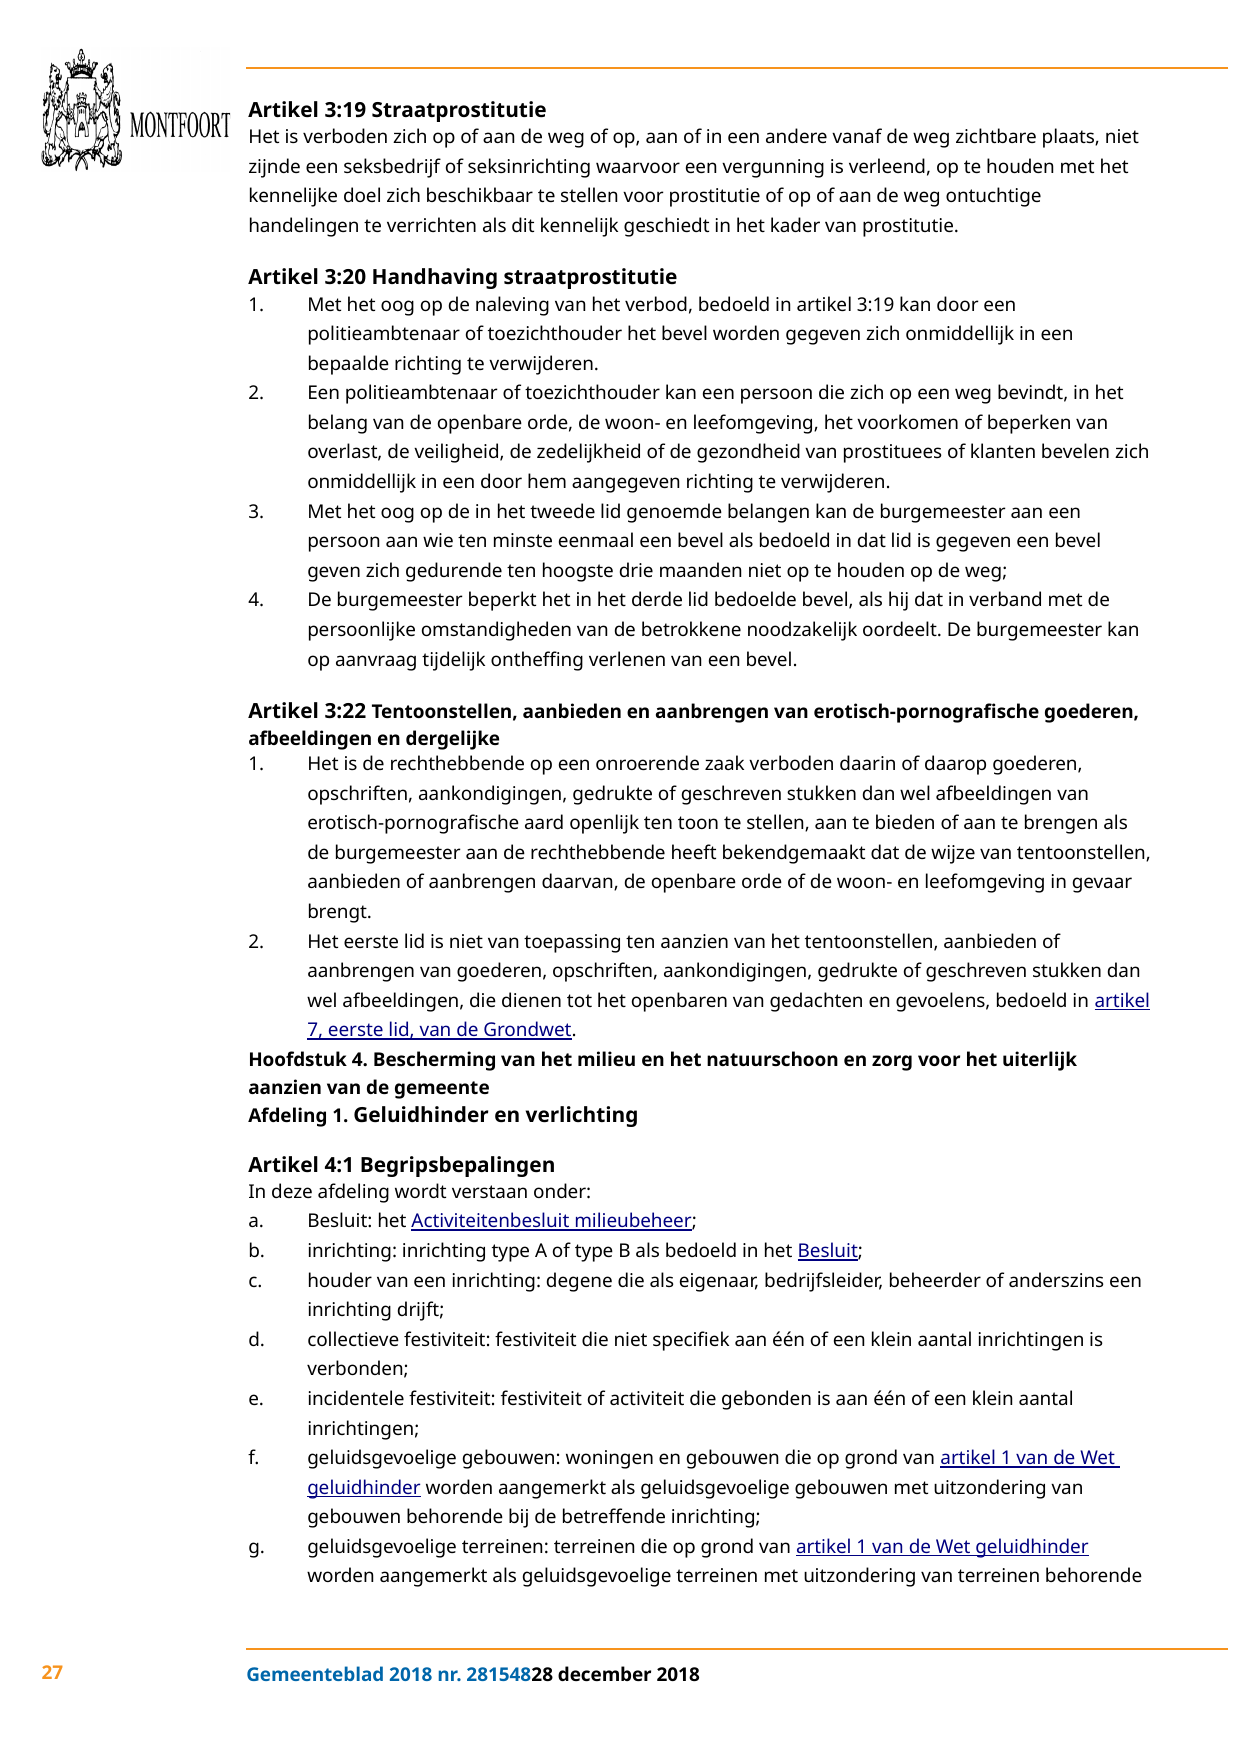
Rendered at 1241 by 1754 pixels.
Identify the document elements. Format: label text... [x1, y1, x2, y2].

list collectieve festiviteit: festiviteit die niet specifiek aan één of een klein aantal inrichtingen is verbonden; [248, 1326, 1152, 1381]
text Hoofdstuk 4. Bescherming van het milieu en het natuurschoon en zorg voor het uiterlijk aanzien van de gemeente [248, 1046, 1152, 1100]
text Artikel 3:22 Tentoonstellen, aanbieden en aanbrengen van erotisch-pornografische goederen, afbeeldingen en dergelijke [248, 696, 1152, 750]
text In deze afdeling wordt verstaan onder: [248, 1178, 1152, 1204]
list inrichting: inrichting type A of type B als bedoeld in het Besluit; [248, 1237, 1152, 1263]
text Artikel 4:1 Begripsbepalingen [248, 1150, 1152, 1178]
text Afdeling 1. Geluidhinder en verlichting [248, 1100, 1152, 1129]
text Artikel 3:19 Straatprostitutie [248, 95, 1152, 123]
list houder van een inrichting: degene die als eigenaar, bedrijfsleider, beheerder of anderszins een inrichting drijft; [248, 1267, 1152, 1322]
list Het is de rechthebbende op een onroerende zaak verboden daarin of daarop goederen, opschriften, aankondigingen, gedrukte of geschreven stukken dan wel afbeeldingen van erotisch-pornografische aard openlijk ten toon te stellen, aan te bieden of aan te brengen als de burgemeester aan de rechthebbende heeft bekendgemaakt dat de wijze van tentoonstellen, aanbieden of aanbrengen daarvan, de openbare orde of de woon- en leefomgeving in gevaar brengt. [248, 750, 1152, 924]
list Besluit: het Activiteitenbesluit milieubeheer; [248, 1208, 1152, 1233]
list De burgemeester beperkt het in het derde lid bedoelde bevel, als hij dat in verband met de persoonlijke omstandigheden van de betrokkene noodzakelijk oordeelt. De burgemeester kan op aanvraag tijdelijk ontheffing verlenen van een bevel. [248, 587, 1152, 672]
list geluidsgevoelige gebouwen: woningen en gebouwen die op grond van artikel 1 van de Wet geluidhinder worden aangemerkt als geluidsgevoelige gebouwen met uitzondering van gebouwen behorende bij de betreffende inrichting; [248, 1444, 1152, 1529]
list Met het oog op de naleving van het verbod, bedoeld in artikel 3:19 kan door een politieambtenaar of toezichthouder het bevel worden gegeven zich onmiddellijk in een bepaalde richting te verwijderen. [248, 291, 1152, 376]
text Het is verboden zich op of aan de weg of op, aan of in een andere vanaf de weg zichtbare plaats, niet zijnde een seksbedrijf of seksinrichting waarvoor een vergunning is verleend, op te houden met het kennelijke doel zich beschikbaar te stellen voor prostitutie of op of aan de weg ontuchtige handelingen te verrichten als dit kennelijk geschiedt in het kader van prostitutie. [248, 123, 1152, 238]
list Het eerste lid is niet van toepassing ten aanzien van het tentoonstellen, aanbieden of aanbrengen van goederen, opschriften, aankondigingen, gedrukte of geschreven stukken dan wel afbeeldingen, die dienen tot het openbaren van gedachten en gevoelens, bedoeld in artikel 7, eerste lid, van de Grondwet. [248, 928, 1152, 1042]
text Artikel 3:20 Handhaving straatprostitutie [248, 262, 1152, 291]
picture [41, 47, 231, 172]
list geluidsgevoelige terreinen: terreinen die op grond van artikel 1 van de Wet geluidhinder worden aangemerkt als geluidsgevoelige terreinen met uitzondering van terreinen behorende [248, 1533, 1152, 1588]
list incidentele festiviteit: festiviteit of activiteit die gebonden is aan één of een klein aantal inrichtingen; [248, 1385, 1152, 1441]
list Een politieambtenaar of toezichthouder kan een persoon die zich op een weg bevindt, in het belang van de openbare orde, de woon- en leefomgeving, het voorkomen of beperken van overlast, de veiligheid, de zedelijkheid of de gezondheid van prostituees of klanten bevelen zich onmiddellijk in een door hem aangegeven richting te verwijderen. [248, 379, 1152, 494]
list Met het oog op de in het tweede lid genoemde belangen kan de burgemeester aan een persoon aan wie ten minste eenmaal een bevel als bedoeld in dat lid is gegeven een bevel geven zich gedurende ten hoogste drie maanden niet op te houden op de weg; [248, 498, 1152, 583]
